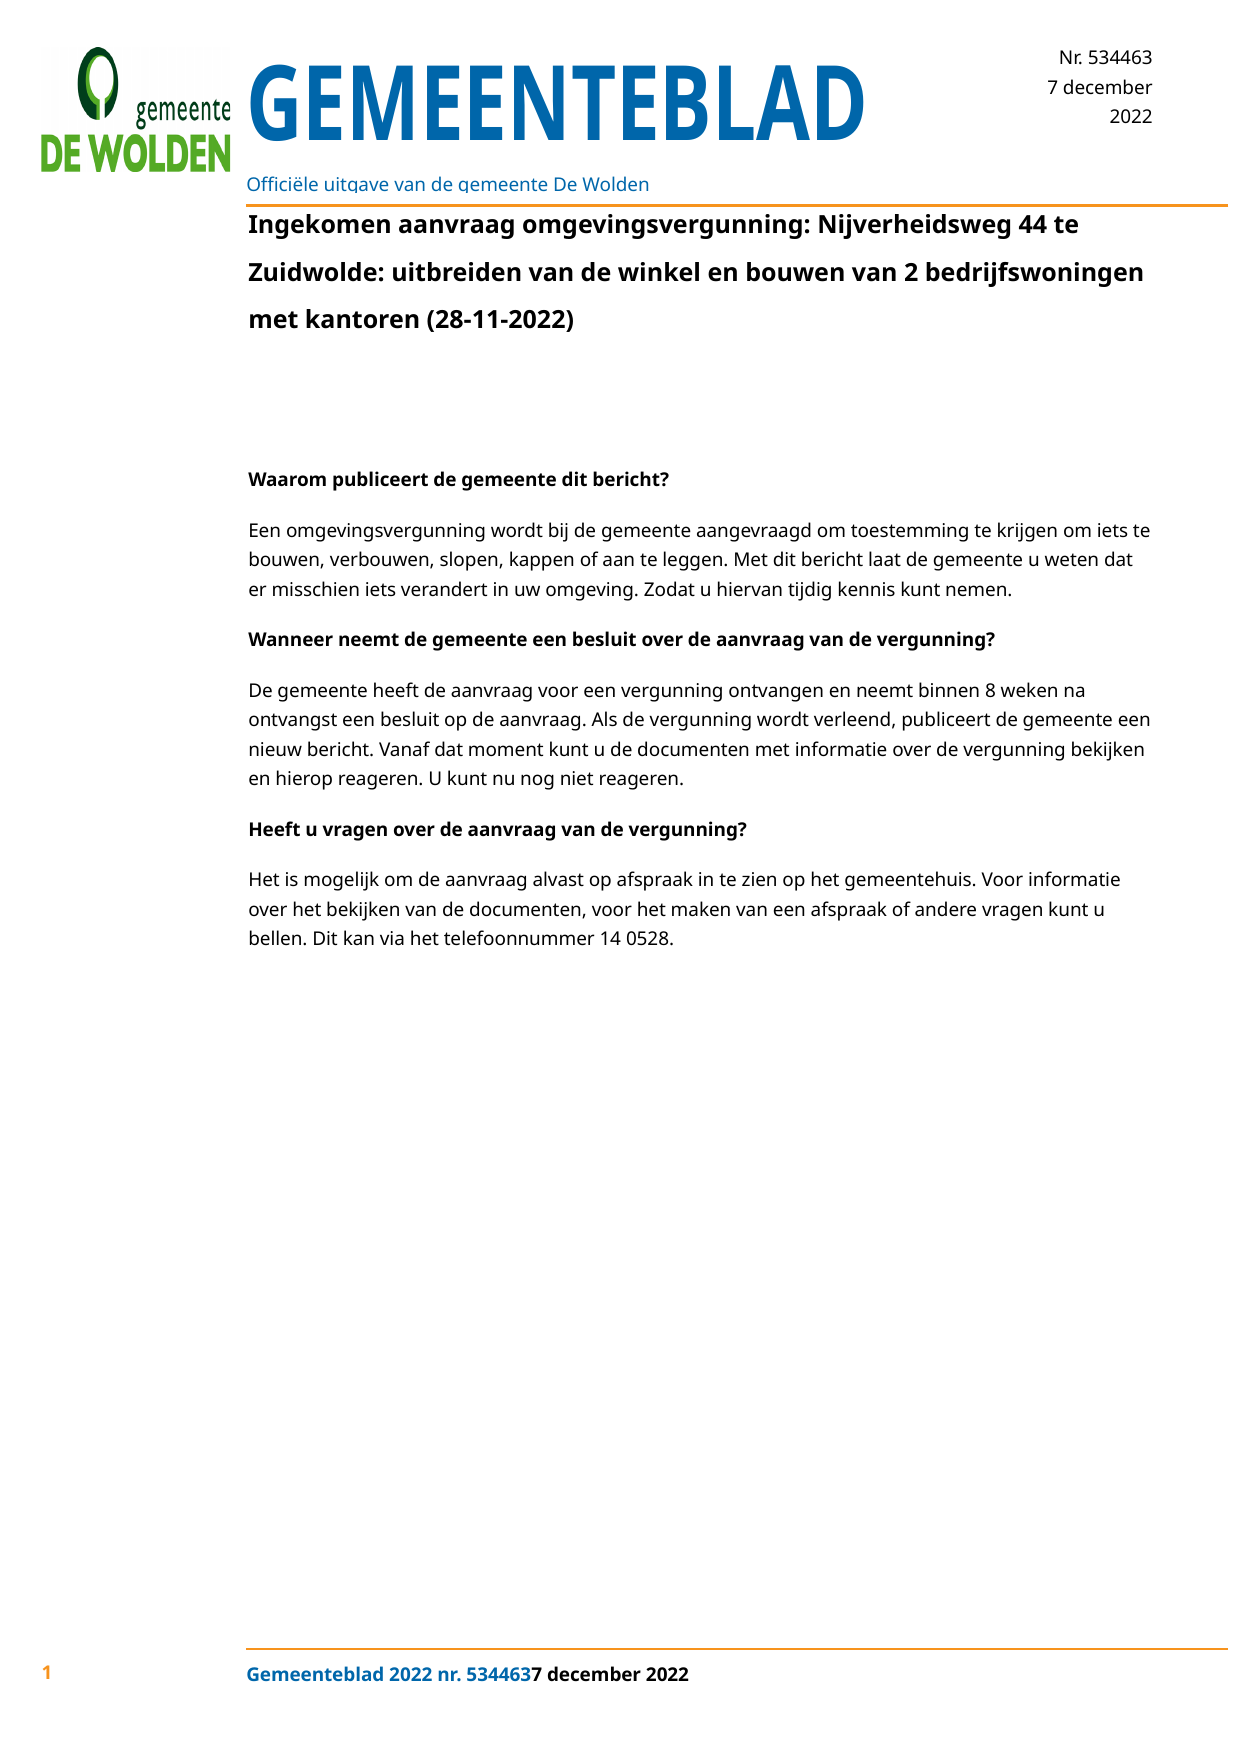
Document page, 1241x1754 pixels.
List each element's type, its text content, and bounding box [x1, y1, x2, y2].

text Wanneer neemt de gemeente een besluit over de aanvraag van de vergunning? [248, 626, 1152, 652]
text Waarom publiceert de gemeente dit bericht? [248, 466, 1152, 492]
text Heeft u vragen over de aanvraag van de vergunning? [248, 816, 1152, 842]
text Het is mogelijk om de aanvraag alvast op afspraak in te zien op het gemeentehuis. Voor informatie over het bekijken van de documenten, voor het maken van een afspraak of andere vragen kunt u bellen. Dit kan via het telefoonnummer 14 0528. [248, 866, 1152, 951]
picture [41, 47, 231, 172]
text Ingekomen aanvraag omgevingsvergunning: Nijverheidsweg 44 te Zuidwolde: uitbreiden van de winkel en bouwen van 2 bedrijfswoningen met kantoren (28-11-2022) [248, 207, 1152, 336]
text De gemeente heeft de aanvraag voor een vergunning ontvangen en neemt binnen 8 weken na ontvangst een besluit op de aanvraag. Als de vergunning wordt verleend, publiceert de gemeente een nieuw bericht. Vanaf dat moment kunt u de documenten met informatie over de vergunning bekijken en hierop reageren. U kunt nu nog niet reageren. [248, 677, 1152, 791]
text Een omgevingsvergunning wordt bij de gemeente aangevraagd om toestemming te krijgen om iets te bouwen, verbouwen, slopen, kappen of aan te leggen. Met dit bericht laat de gemeente u weten dat er misschien iets verandert in uw omgeving. Zodat u hiervan tijdig kennis kunt nemen. [248, 517, 1152, 602]
